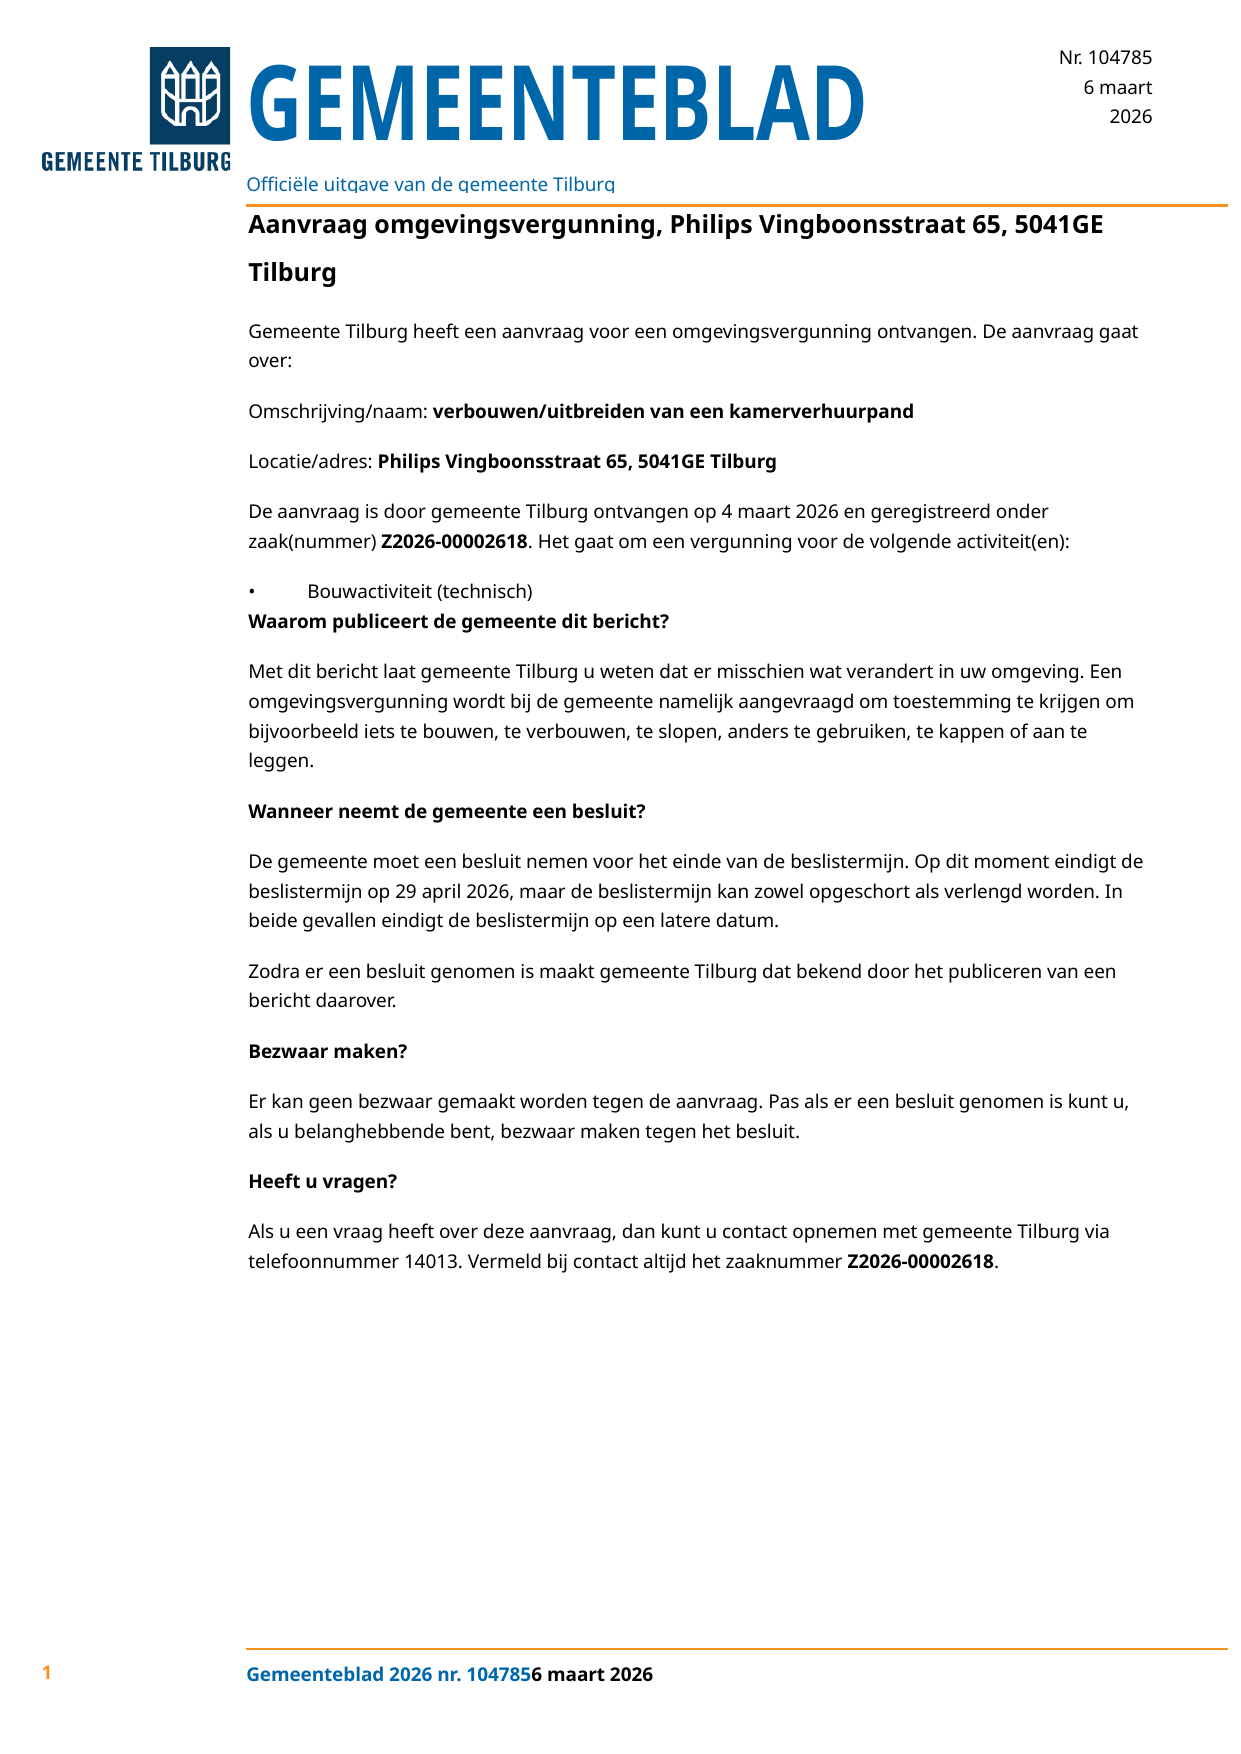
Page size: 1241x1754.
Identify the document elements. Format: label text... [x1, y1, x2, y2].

text Heeft u vragen? [248, 1168, 1152, 1194]
list Bouwactiviteit (technisch) [248, 579, 1152, 604]
text Zodra er een besluit genomen is maakt gemeente Tilburg dat bekend door het publiceren van een bericht daarover. [248, 958, 1152, 1013]
text Met dit bericht laat gemeente Tilburg u weten dat er misschien wat verandert in uw omgeving. Een omgevingsvergunning wordt bij de gemeente namelijk aangevraagd om toestemming te krijgen om bijvoorbeeld iets te bouwen, te verbouwen, te slopen, anders te gebruiken, te kappen of aan te leggen. [248, 659, 1152, 773]
picture [41, 47, 231, 172]
text Waarom publiceert de gemeente dit bericht? [248, 608, 1152, 634]
text Bezwaar maken? [248, 1038, 1152, 1064]
text De aanvraag is door gemeente Tilburg ontvangen op 4 maart 2026 en geregistreerd onder zaak(nummer) Z2026-00002618. Het gaat om een vergunning voor de volgende activiteit(en): [248, 499, 1152, 554]
text Aanvraag omgevingsvergunning, Philips Vingboonsstraat 65, 5041GE Tilburg [248, 207, 1152, 288]
text Wanneer neemt de gemeente een besluit? [248, 798, 1152, 824]
text Locatie/adres: Philips Vingboonsstraat 65, 5041GE Tilburg [248, 448, 1152, 474]
text Gemeente Tilburg heeft een aanvraag voor een omgevingsvergunning ontvangen. De aanvraag gaat over: [248, 318, 1152, 373]
text De gemeente moet een besluit nemen voor het einde van de beslistermijn. Op dit moment eindigt de beslistermijn op 29 april 2026, maar de beslistermijn kan zowel opgeschort als verlengd worden. In beide gevallen eindigt de beslistermijn op een latere datum. [248, 848, 1152, 933]
text Als u een vraag heeft over deze aanvraag, dan kunt u contact opnemen met gemeente Tilburg via telefoonnummer 14013. Vermeld bij contact altijd het zaaknummer Z2026-00002618. [248, 1219, 1152, 1274]
text Omschrijving/naam: verbouwen/uitbreiden van een kamerverhuurpand [248, 398, 1152, 424]
text Er kan geen bezwaar gemaakt worden tegen de aanvraag. Pas als er een besluit genomen is kunt u, als u belanghebbende bent, bezwaar maken tegen het besluit. [248, 1088, 1152, 1144]
